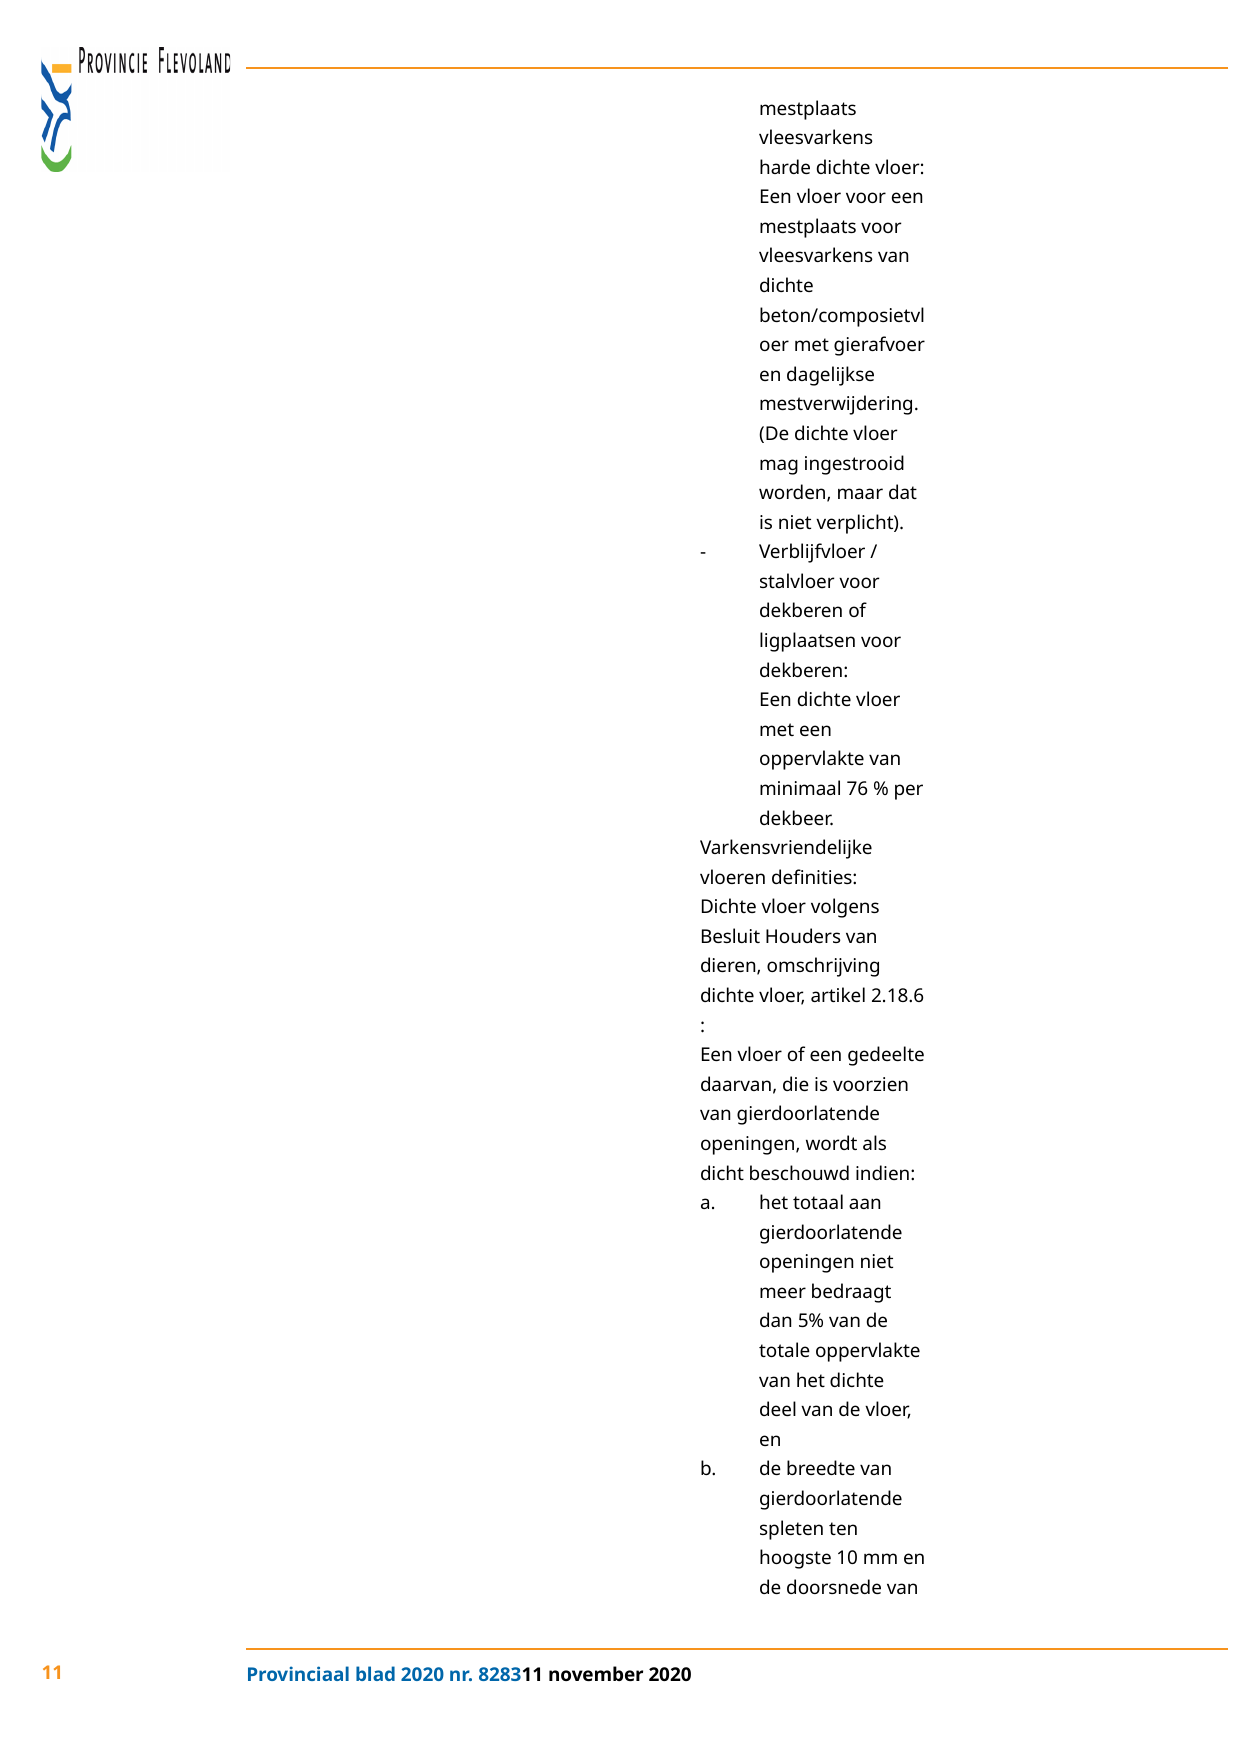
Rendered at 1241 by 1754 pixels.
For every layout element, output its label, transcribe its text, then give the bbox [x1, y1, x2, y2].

table_cell [248, 95, 474, 1600]
table_cell mestplaats vleesvarkens harde dichte vloer: Een vloer voor een mestplaats voor vleesvarkens van dichte beton/composietvloer met gierafvoer en dagelijkse mestverwijdering. (De dichte vloer mag ingestrooid worden, maar dat is niet verplicht). Verblijfvloer / stalvloer voor dekberen of ligplaatsen voor dekberen: Een dichte vloer met een oppervlakte van minimaal 76 % per dekbeer. Varkensvriendelijke vloeren definities: Dichte vloer volgens Besluit Houders van dieren, omschrijving dichte vloer, artikel 2.18.6 : Een vloer of een gedeelte daarvan, die is voorzien van gierdoorlatende openingen, wordt als dicht beschouwd indien: het totaal aan gierdoorlatende openingen niet meer bedraagt dan 5% van de totale oppervlakte van het dichte deel van de vloer, en de breedte van gierdoorlatende spleten ten hoogste 10 mm en de doorsnede van [700, 95, 926, 1600]
table_cell [926, 95, 1152, 1600]
picture [41, 47, 231, 172]
table_cell [474, 95, 700, 1600]
